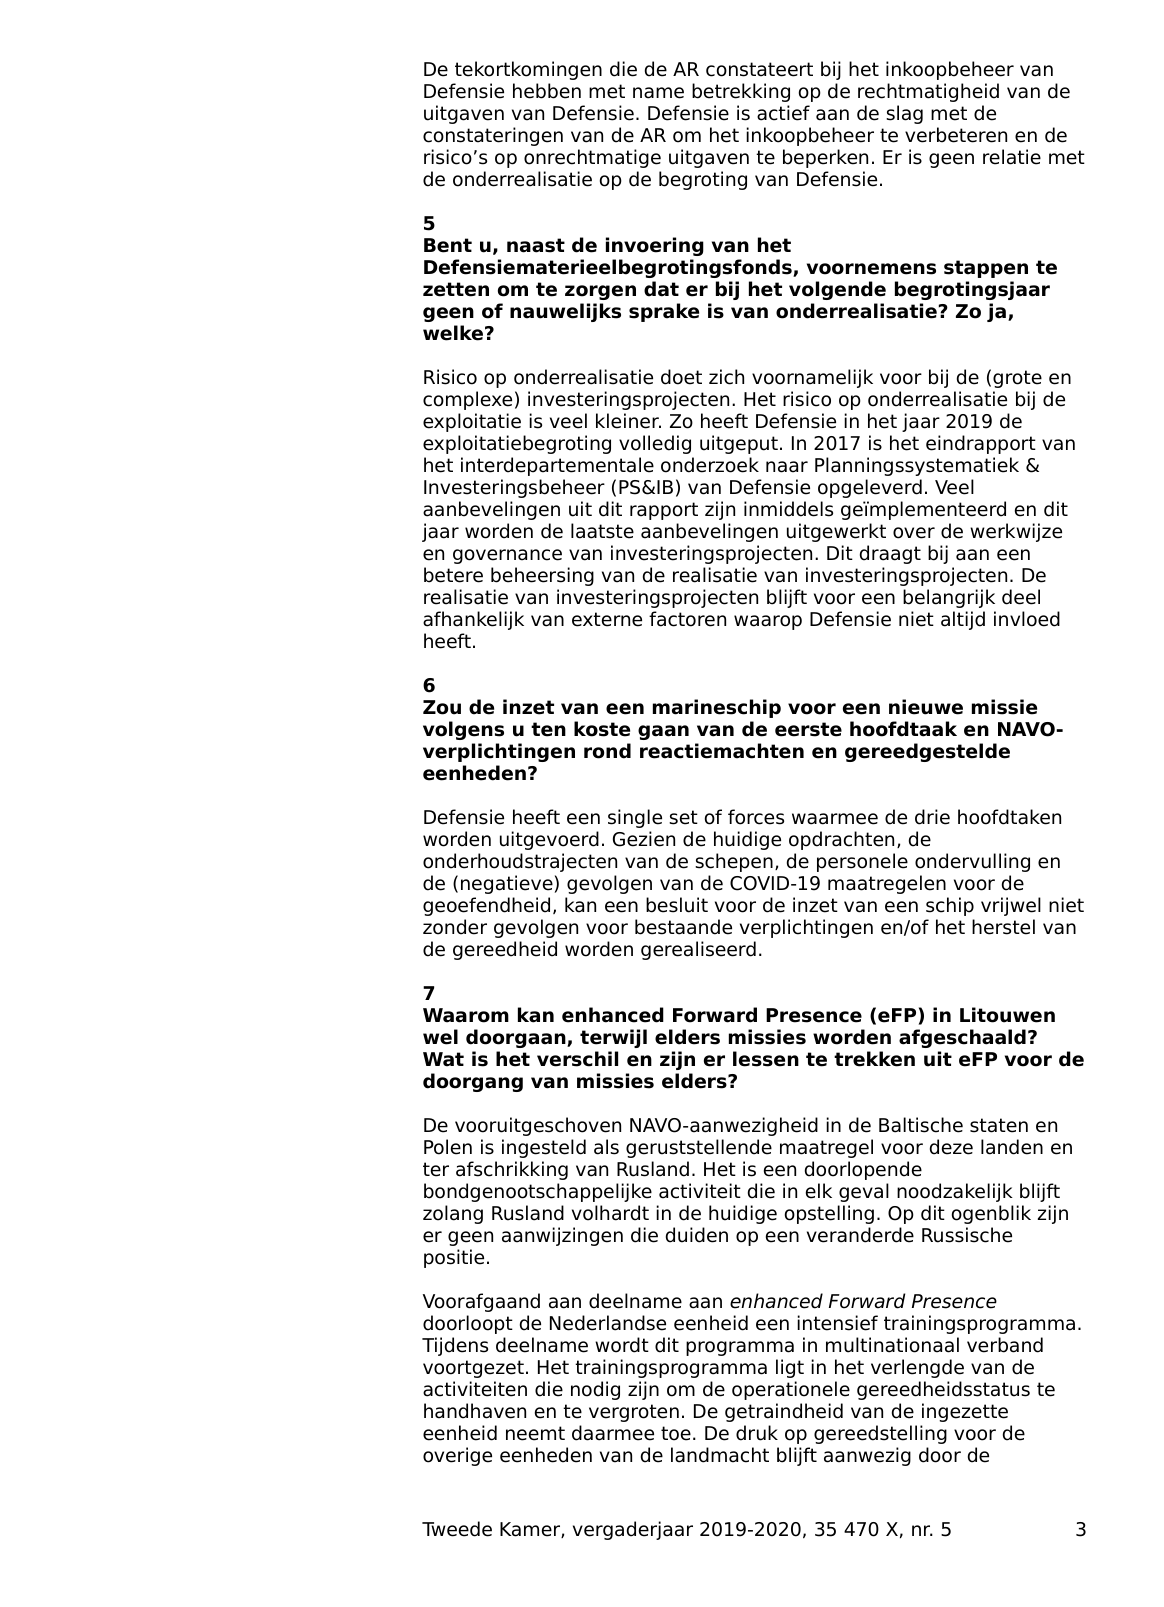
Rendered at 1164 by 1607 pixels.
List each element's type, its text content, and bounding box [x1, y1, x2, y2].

text 7 [422, 983, 1087, 1005]
text Waarom kan enhanced Forward Presence (eFP) in Litouwen wel doorgaan, terwijl elders missies worden afgeschaald? Wat is het verschil en zijn er lessen te trekken uit eFP voor de doorgang van missies elders? [422, 1005, 1087, 1093]
text De vooruitgeschoven NAVO-aanwezigheid in de Baltische staten en Polen is ingesteld als geruststellende maatregel voor deze landen en ter afschrikking van Rusland. Het is een doorlopende bondgenootschappelijke activiteit die in elk geval noodzakelijk blijft zolang Rusland volhardt in de huidige opstelling. Op dit ogenblik zijn er geen aanwijzingen die duiden op een veranderde Russische positie. [422, 1115, 1087, 1269]
text Bent u, naast de invoering van het Defensiematerieelbegrotingsfonds, voornemens stappen te zetten om te zorgen dat er bij het volgende begrotingsjaar geen of nauwelijks sprake is van onderrealisatie? Zo ja, welke? [422, 235, 1087, 345]
text Risico op onderrealisatie doet zich voornamelijk voor bij de (grote en complexe) investeringsprojecten. Het risico op onderrealisatie bij de exploitatie is veel kleiner. Zo heeft Defensie in het jaar 2019 de exploitatiebegroting volledig uitgeput. In 2017 is het eindrapport van het interdepartementale onderzoek naar Planningssystematiek & Investeringsbeheer (PS&IB) van Defensie opgeleverd. Veel aanbevelingen uit dit rapport zijn inmiddels geïmplementeerd en dit jaar worden de laatste aanbevelingen uitgewerkt over de werkwijze en governance van investeringsprojecten. Dit draagt bij aan een betere beheersing van de realisatie van investeringsprojecten. De realisatie van investeringsprojecten blijft voor een belangrijk deel afhankelijk van externe factoren waarop Defensie niet altijd invloed heeft. [422, 367, 1087, 653]
text 6 [422, 675, 1087, 697]
text Zou de inzet van een marineschip voor een nieuwe missie volgens u ten koste gaan van de eerste hoofdtaak en NAVO-verplichtingen rond reactiemachten en gereedgestelde eenheden? [422, 697, 1087, 785]
text 5 [422, 213, 1087, 235]
text De tekortkomingen die de AR constateert bij het inkoopbeheer van Defensie hebben met name betrekking op de rechtmatigheid van de uitgaven van Defensie. Defensie is actief aan de slag met de constateringen van de AR om het inkoopbeheer te verbeteren en de risico’s op onrechtmatige uitgaven te beperken. Er is geen relatie met de onderrealisatie op de begroting van Defensie. [422, 59, 1087, 191]
text Defensie heeft een single set of forces waarmee de drie hoofdtaken worden uitgevoerd. Gezien de huidige opdrachten, de onderhoudstrajecten van de schepen, de personele ondervulling en de (negatieve) gevolgen van de COVID-19 maatregelen voor de geoefendheid, kan een besluit voor de inzet van een schip vrijwel niet zonder gevolgen voor bestaande verplichtingen en/of het herstel van de gereedheid worden gerealiseerd. [422, 807, 1087, 961]
text Voorafgaand aan deelname aan enhanced Forward Presence doorloopt de Nederlandse eenheid een intensief trainingsprogramma. Tijdens deelname wordt dit programma in multinationaal verband voortgezet. Het trainingsprogramma ligt in het verlengde van de activiteiten die nodig zijn om de operationele gereedheidsstatus te handhaven en te vergroten. De getraindheid van de ingezette eenheid neemt daarmee toe. De druk op gereedstelling voor de overige eenheden van de landmacht blijft aanwezig door de [422, 1291, 1087, 1467]
